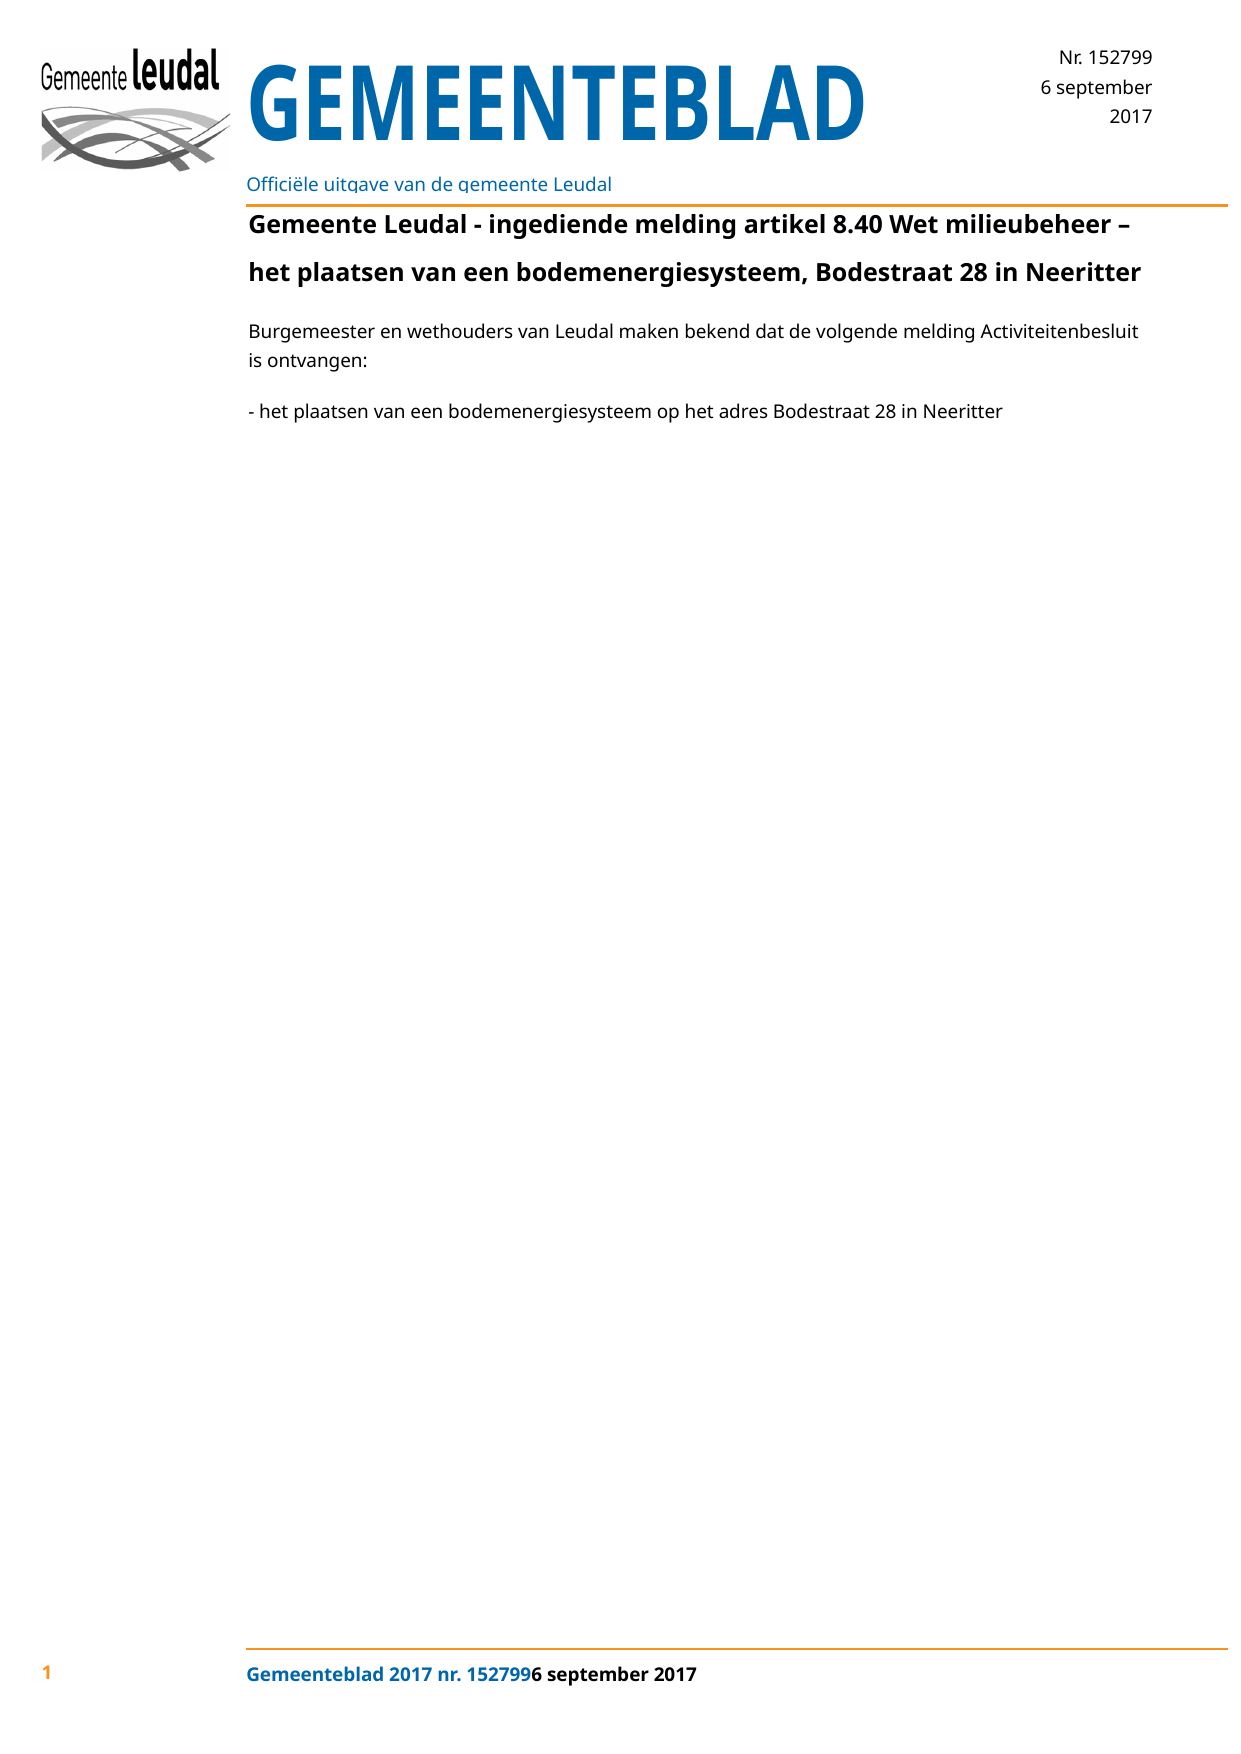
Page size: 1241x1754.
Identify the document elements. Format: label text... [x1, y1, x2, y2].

text - het plaatsen van een bodemenergiesysteem op het adres Bodestraat 28 in Neeritter [248, 398, 1152, 424]
text Gemeente Leudal - ingediende melding artikel 8.40 Wet milieubeheer – het plaatsen van een bodemenergiesysteem, Bodestraat 28 in Neeritter [248, 207, 1152, 288]
picture [41, 47, 231, 172]
text Burgemeester en wethouders van Leudal maken bekend dat de volgende melding Activiteitenbesluit is ontvangen: [248, 318, 1152, 373]
